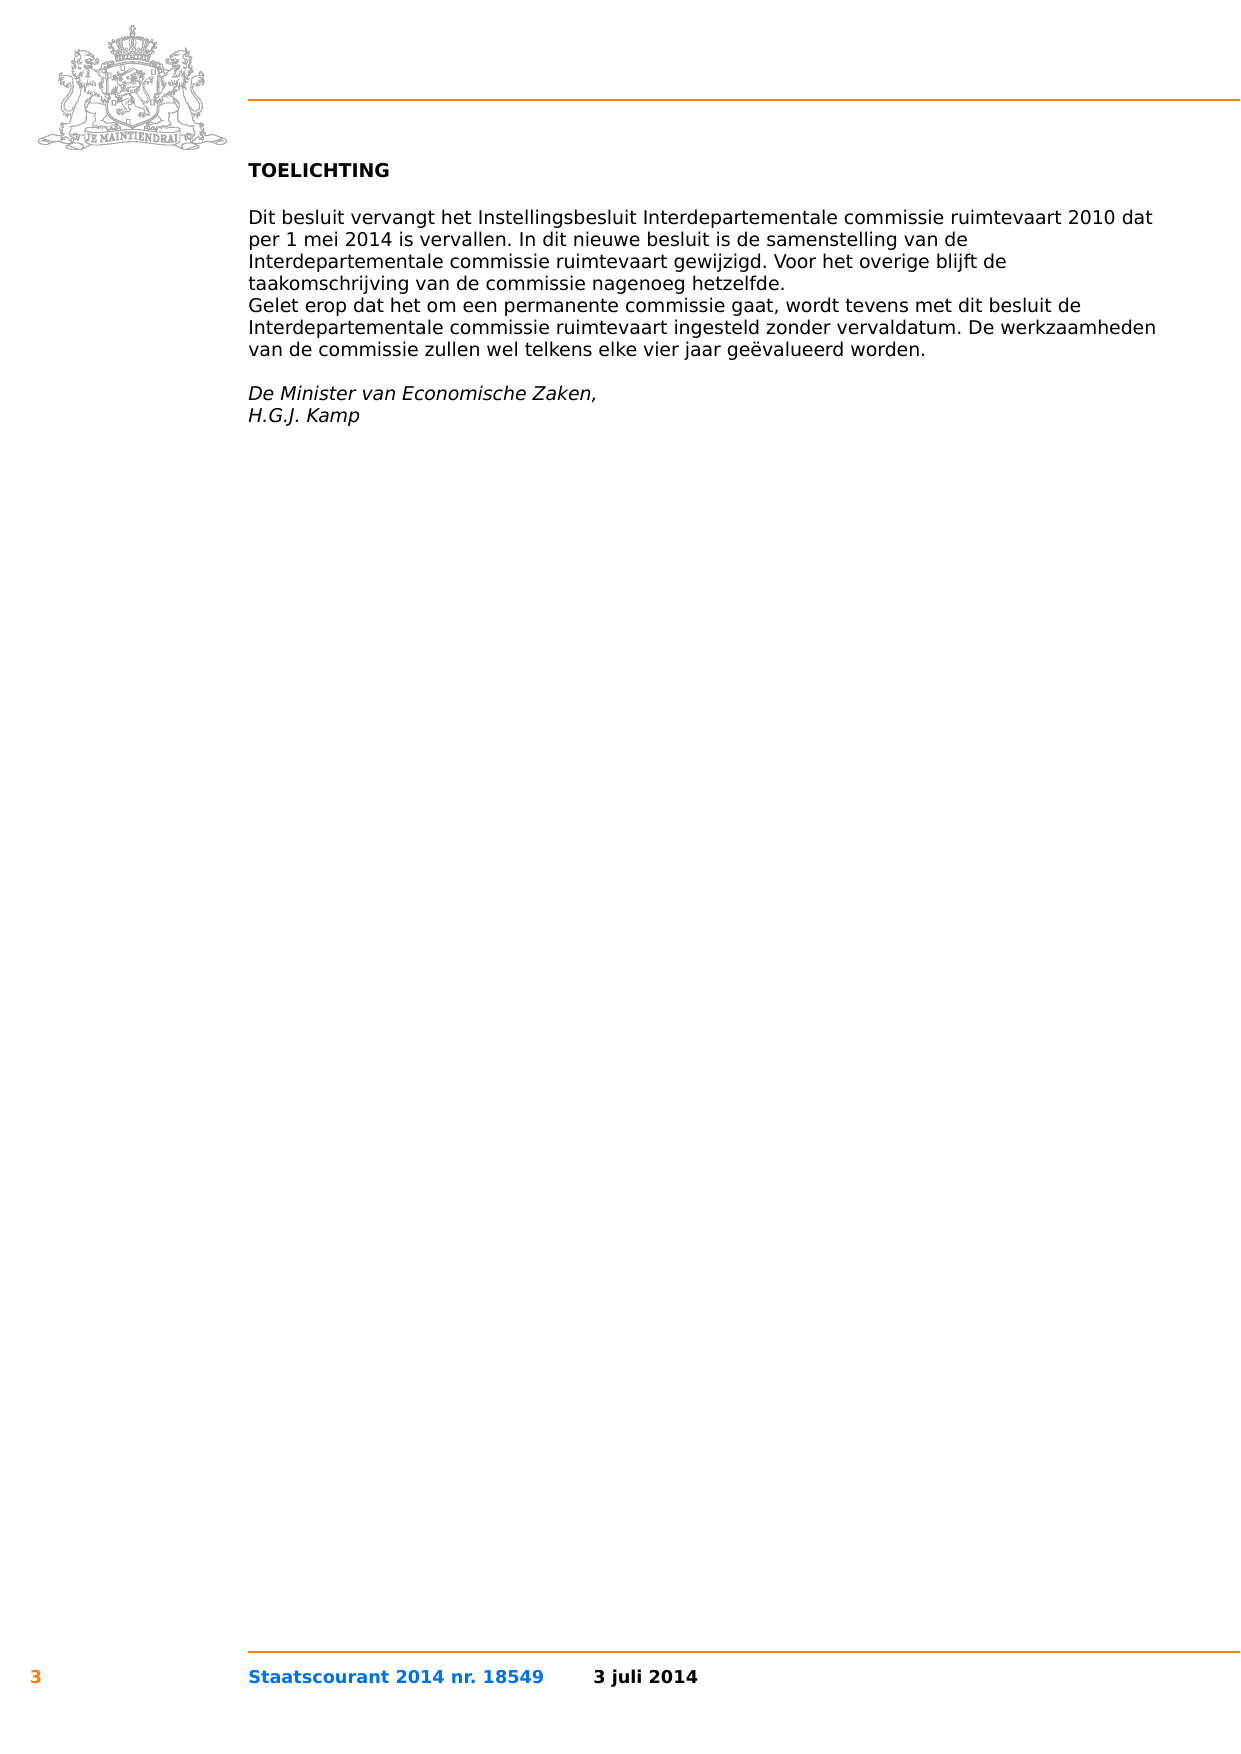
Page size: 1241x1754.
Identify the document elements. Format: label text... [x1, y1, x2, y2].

text De Minister van Economische Zaken, H.G.J. Kamp [248, 383, 1163, 427]
subtitle TOELICHTING [248, 160, 1163, 182]
picture [38, 25, 227, 150]
text Gelet erop dat het om een permanente commissie gaat, wordt tevens met dit besluit de Interdepartementale commissie ruimtevaart ingesteld zonder vervaldatum. De werkzaamheden van de commissie zullen wel telkens elke vier jaar geëvalueerd worden. [248, 295, 1163, 361]
text Dit besluit vervangt het Instellingsbesluit Interdepartementale commissie ruimtevaart 2010 dat per 1 mei 2014 is vervallen. In dit nieuwe besluit is de samenstelling van de Interdepartementale commissie ruimtevaart gewijzigd. Voor het overige blijft de taakomschrijving van de commissie nagenoeg hetzelfde. [248, 207, 1163, 295]
